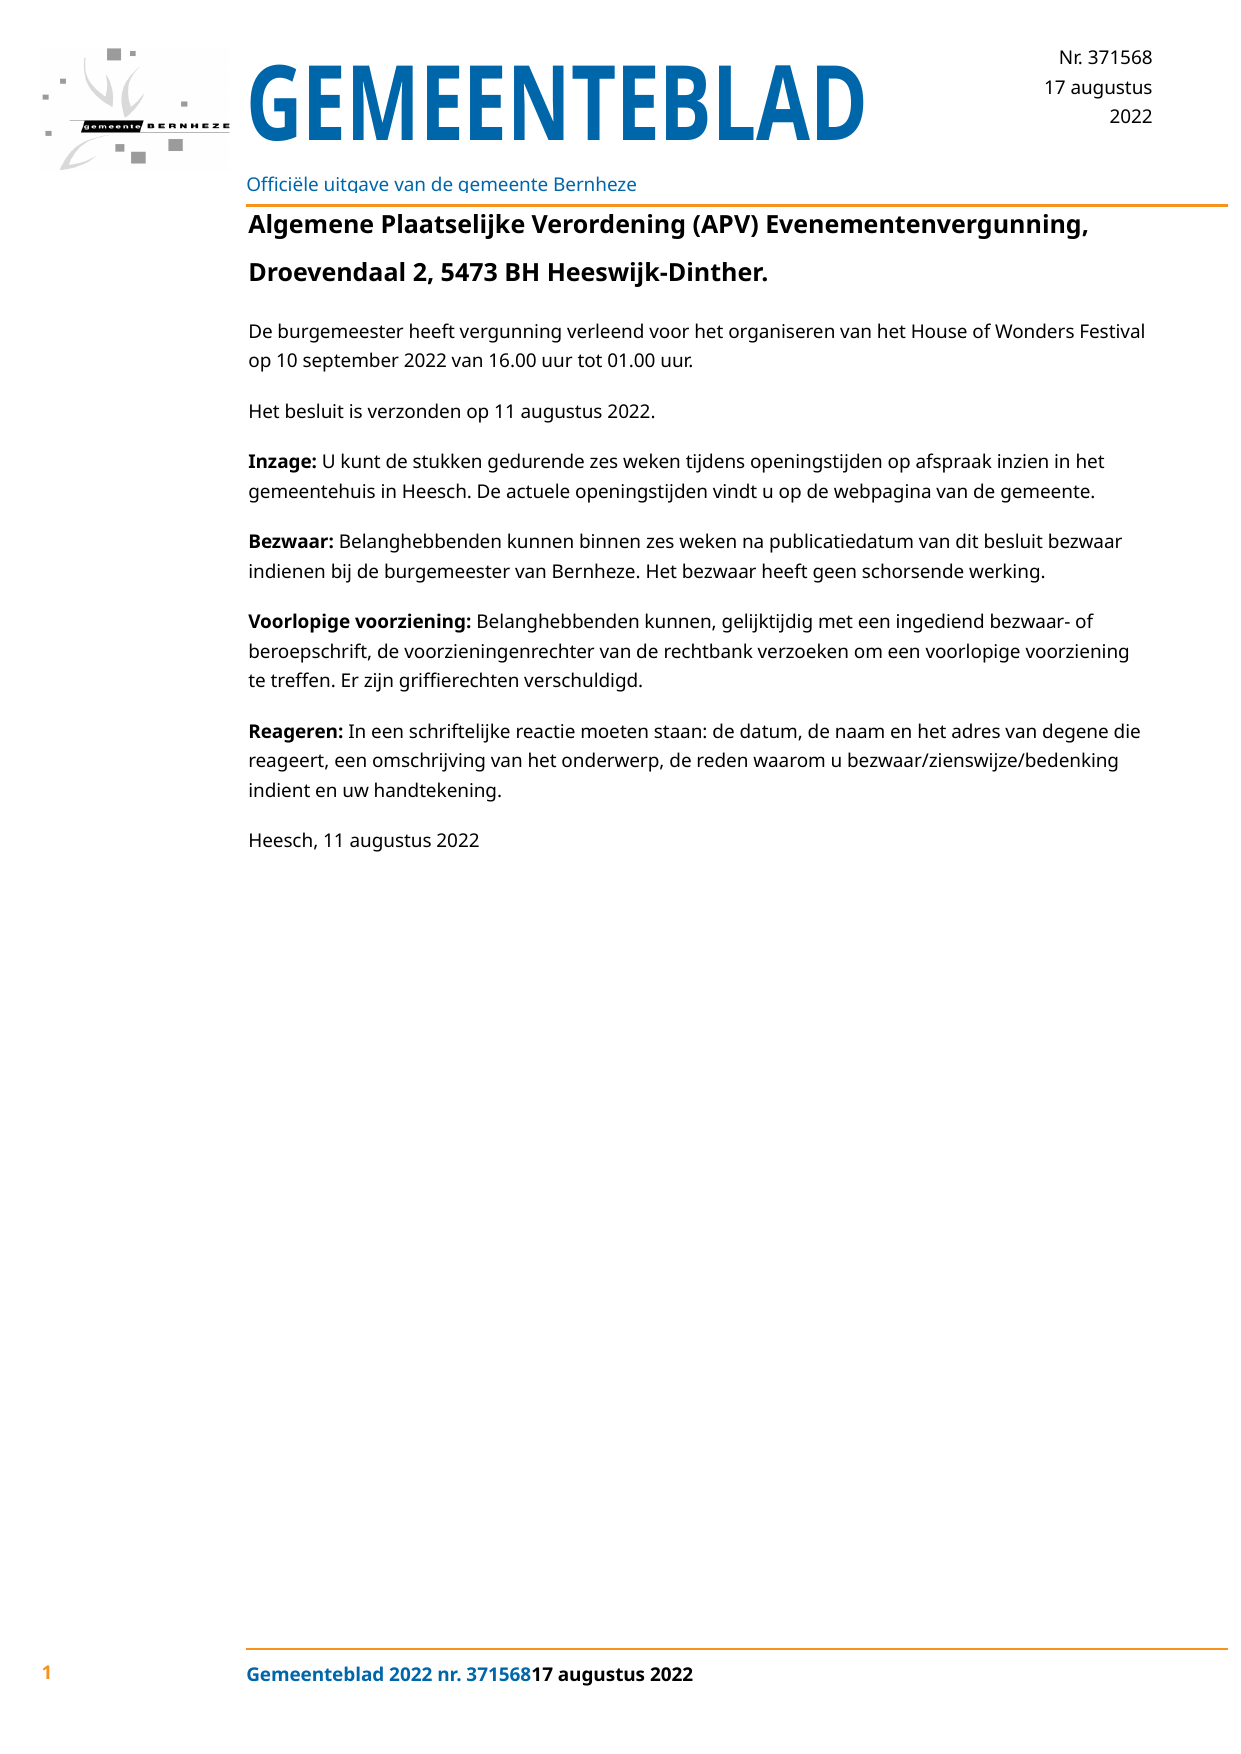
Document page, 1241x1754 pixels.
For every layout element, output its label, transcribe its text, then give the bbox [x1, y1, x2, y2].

text De burgemeester heeft vergunning verleend voor het organiseren van het House of Wonders Festival op 10 september 2022 van 16.00 uur tot 01.00 uur. [248, 318, 1152, 373]
picture [41, 47, 231, 172]
text Algemene Plaatselijke Verordening (APV) Evenementenvergunning, Droevendaal 2, 5473 BH Heeswijk-Dinther. [248, 207, 1152, 288]
text Heesch, 11 augustus 2022 [248, 827, 1152, 853]
text Voorlopige voorziening: Belanghebbenden kunnen, gelijktijdig met een ingediend bezwaar- of beroepschrift, de voorzieningenrechter van de rechtbank verzoeken om een voorlopige voorziening te treffen. Er zijn griffierechten verschuldigd. [248, 608, 1152, 693]
text Bezwaar: Belanghebbenden kunnen binnen zes weken na publicatiedatum van dit besluit bezwaar indienen bij de burgemeester van Bernheze. Het bezwaar heeft geen schorsende werking. [248, 528, 1152, 584]
text Reageren: In een schriftelijke reactie moeten staan: de datum, de naam en het adres van degene die reageert, een omschrijving van het onderwerp, de reden waarom u bezwaar/zienswijze/bedenking indient en uw handtekening. [248, 718, 1152, 803]
text Inzage: U kunt de stukken gedurende zes weken tijdens openingstijden op afspraak inzien in het gemeentehuis in Heesch. De actuele openingstijden vindt u op de webpagina van de gemeente. [248, 448, 1152, 504]
text Het besluit is verzonden op 11 augustus 2022. [248, 398, 1152, 424]
